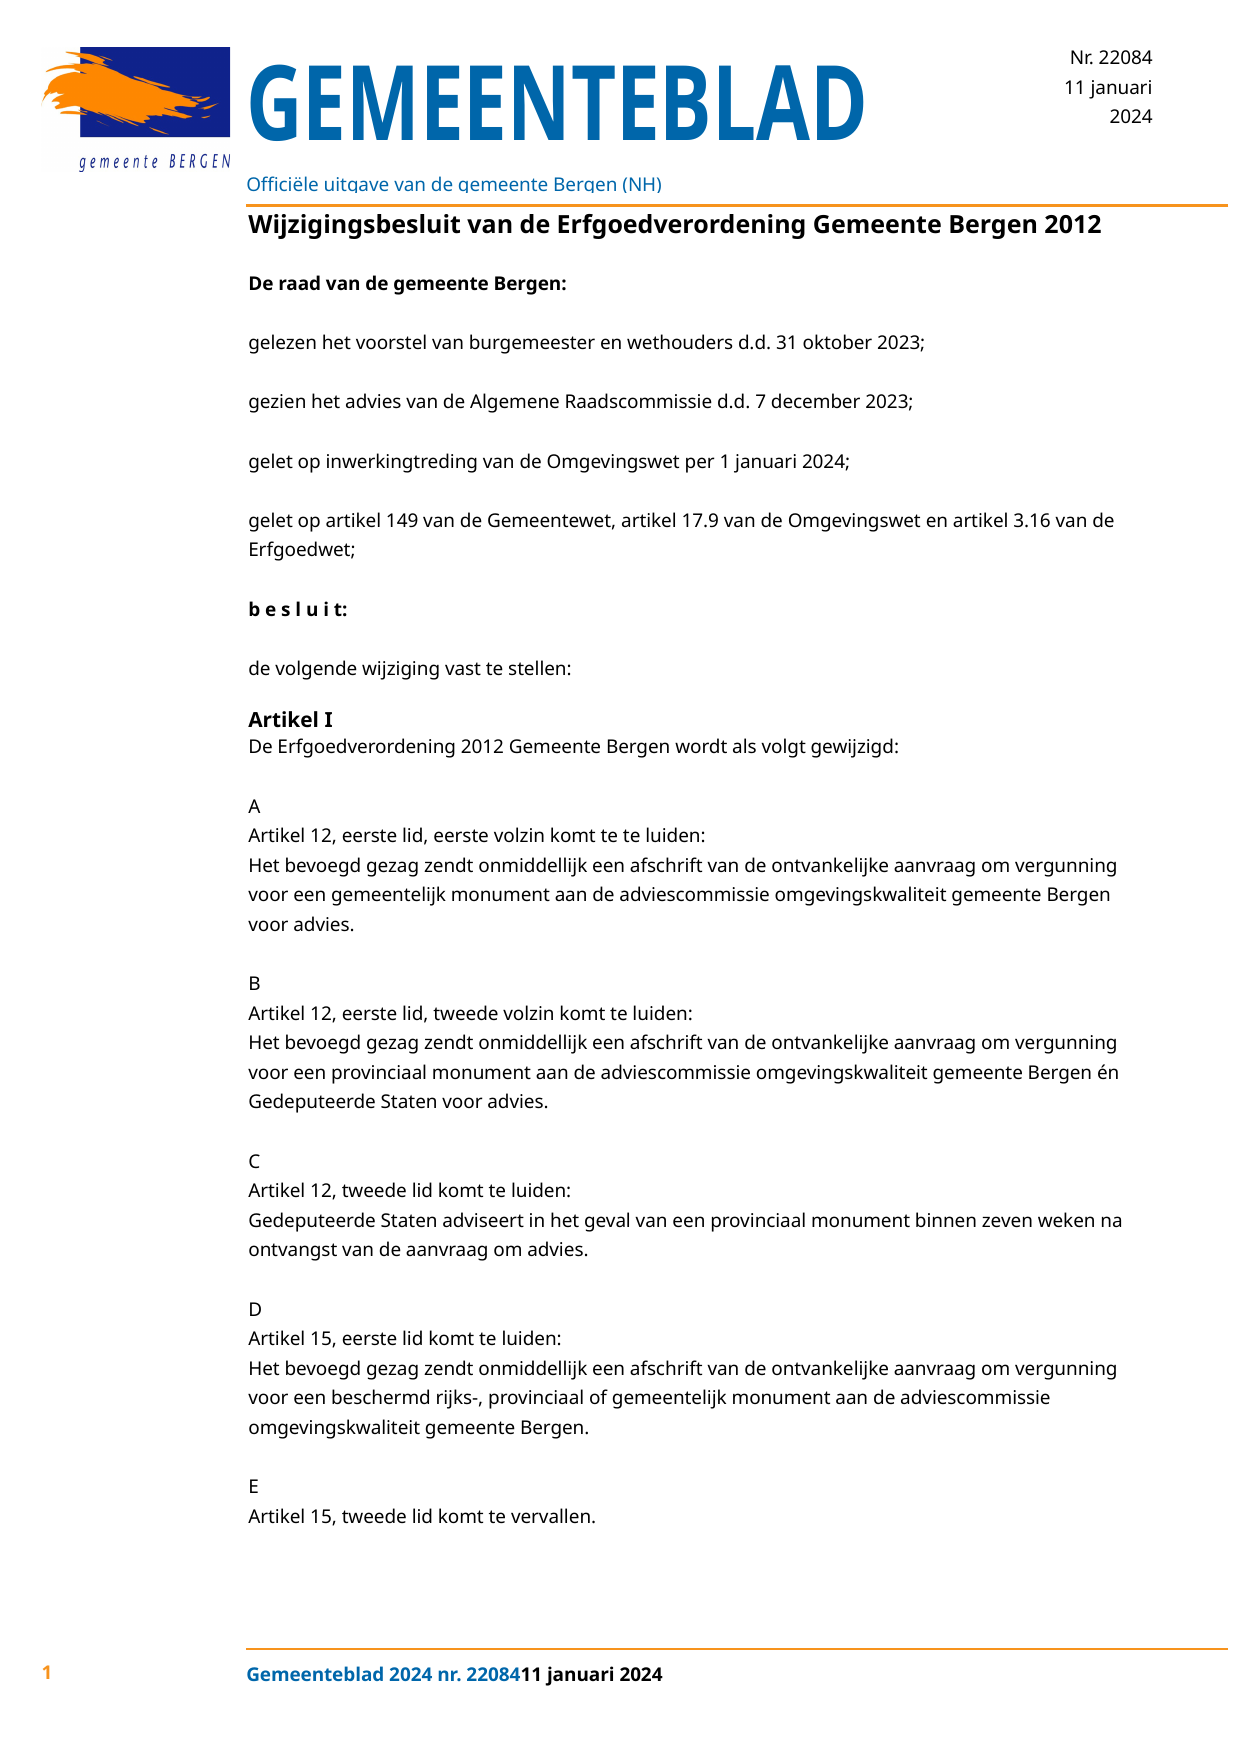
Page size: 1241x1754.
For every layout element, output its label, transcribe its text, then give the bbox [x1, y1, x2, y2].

text gezien het advies van de Algemene Raadscommissie d.d. 7 december 2023; [248, 389, 1152, 414]
text B [248, 970, 1152, 996]
picture [41, 47, 231, 172]
text De raad van de gemeente Bergen: [248, 270, 1152, 296]
text Artikel 15, eerste lid komt te luiden: [248, 1325, 1152, 1351]
text Het bevoegd gezag zendt onmiddellijk een afschrift van de ontvankelijke aanvraag om vergunning voor een provinciaal monument aan de adviescommissie omgevingskwaliteit gemeente Bergen én Gedeputeerde Staten voor advies. [248, 1029, 1152, 1114]
text Artikel 12, tweede lid komt te luiden: [248, 1177, 1152, 1203]
text Wijzigingsbesluit van de Erfgoedverordening Gemeente Bergen 2012 [248, 207, 1152, 241]
text E [248, 1473, 1152, 1499]
text Gedeputeerde Staten adviseert in het geval van een provinciaal monument binnen zeven weken na ontvangst van de aanvraag om advies. [248, 1207, 1152, 1262]
text De Erfgoedverordening 2012 Gemeente Bergen wordt als volgt gewijzigd: [248, 734, 1152, 759]
text gelezen het voorstel van burgemeester en wethouders d.d. 31 oktober 2023; [248, 329, 1152, 355]
text Het bevoegd gezag zendt onmiddellijk een afschrift van de ontvankelijke aanvraag om vergunning voor een beschermd rijks-, provinciaal of gemeentelijk monument aan de adviescommissie omgevingskwaliteit gemeente Bergen. [248, 1355, 1152, 1440]
text A [248, 793, 1152, 819]
text Artikel 12, eerste lid, tweede volzin komt te luiden: [248, 1000, 1152, 1026]
text b e s l u i t: [248, 596, 1152, 621]
text Artikel I [248, 705, 1152, 734]
text Het bevoegd gezag zendt onmiddellijk een afschrift van de ontvankelijke aanvraag om vergunning voor een gemeentelijk monument aan de adviescommissie omgevingskwaliteit gemeente Bergen voor advies. [248, 852, 1152, 937]
text de volgende wijziging vast te stellen: [248, 655, 1152, 681]
text gelet op inwerkingtreding van de Omgevingswet per 1 januari 2024; [248, 448, 1152, 473]
text Artikel 12, eerste lid, eerste volzin komt te te luiden: [248, 822, 1152, 848]
text gelet op artikel 149 van de Gemeentewet, artikel 17.9 van de Omgevingswet en artikel 3.16 van de Erfgoedwet; [248, 507, 1152, 562]
text Artikel 15, tweede lid komt te vervallen. [248, 1503, 1152, 1529]
text D [248, 1296, 1152, 1322]
text C [248, 1148, 1152, 1174]
